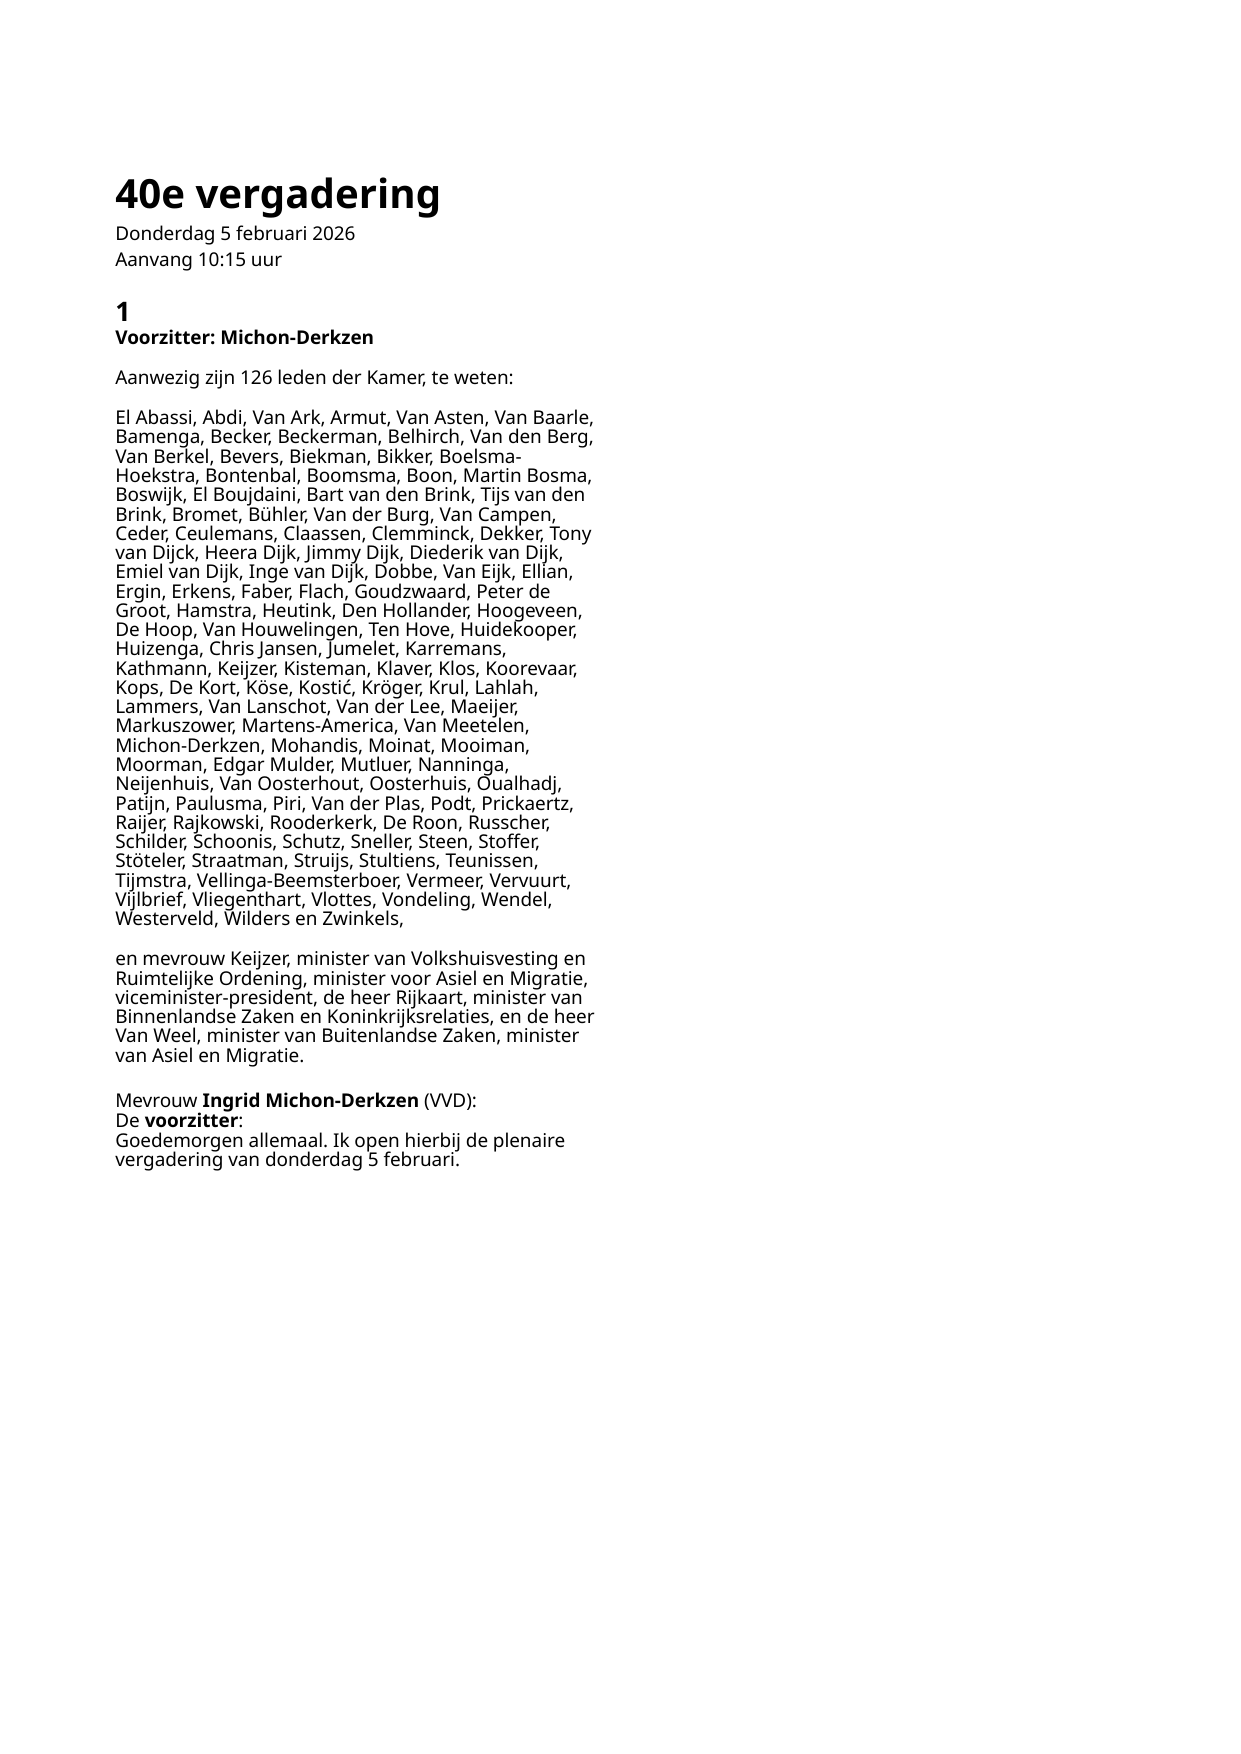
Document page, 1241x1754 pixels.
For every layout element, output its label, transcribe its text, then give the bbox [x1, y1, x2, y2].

text en mevrouw Keijzer, minister van Volkshuisvesting en Ruimtelijke Ordening, minister voor Asiel en Migratie, viceminister-president, de heer Rijkaart, minister van Binnenlandse Zaken en Koninkrijksrelaties, en de heer Van Weel, minister van Buitenlandse Zaken, minister van Asiel en Migratie. [115, 950, 605, 1066]
text El Abassi, Abdi, Van Ark, Armut, Van Asten, Van Baarle, Bamenga, Becker, Beckerman, Belhirch, Van den Berg, Van Berkel, Bevers, Biekman, Bikker, Boelsma-Hoekstra, Bontenbal, Boomsma, Boon, Martin Bosma, Boswijk, El Boujdaini, Bart van den Brink, Tijs van den Brink, Bromet, Bühler, Van der Burg, Van Campen, Ceder, Ceulemans, Claassen, Clemminck, Dekker, Tony van Dijck, Heera Dijk, Jimmy Dijk, Diederik van Dijk, Emiel van Dijk, Inge van Dijk, Dobbe, Van Eijk, Ellian, Ergin, Erkens, Faber, Flach, Goudzwaard, Peter de Groot, Hamstra, Heutink, Den Hollander, Hoogeveen, De Hoop, Van Houwelingen, Ten Hove, Huidekooper, Huizenga, Chris Jansen, Jumelet, Karremans, Kathmann, Keijzer, Kisteman, Klaver, Klos, Koorevaar, Kops, De Kort, Köse, Kostić, Kröger, Krul, Lahlah, Lammers, Van Lanschot, Van der Lee, Maeijer, Markuszower, Martens-America, Van Meetelen, Michon-Derkzen, Mohandis, Moinat, Mooiman, Moorman, Edgar Mulder, Mutluer, Nanninga, Neijenhuis, Van Oosterhout, Oosterhuis, Oualhadj, Patijn, Paulusma, Piri, Van der Plas, Podt, Prickaertz, Raijer, Rajkowski, Rooderkerk, De Roon, Russcher, Schilder, Schoonis, Schutz, Sneller, Steen, Stoffer, Stöteler, Straatman, Struijs, Stultiens, Teunissen, Tijmstra, Vellinga-Beemsterboer, Vermeer, Vervuurt, Vijlbrief, Vliegenthart, Vlottes, Vondeling, Wendel, Westerveld, Wilders en Zwinkels, [115, 409, 605, 929]
text Donderdag 5 februari 2026 [115, 220, 605, 246]
text Voorzitter: Michon-Derkzen [115, 329, 605, 348]
text Aanwezig zijn 126 leden der Kamer, te weten: [115, 369, 605, 388]
text Goedemorgen allemaal. Ik open hierbij de plenaire vergadering van donderdag 5 februari. [115, 1132, 605, 1170]
text De voorzitter: [115, 1112, 605, 1132]
text Mevrouw Ingrid Michon-Derkzen (VVD): [115, 1087, 605, 1112]
text Aanvang 10:15 uur [115, 246, 605, 272]
text 40e vergadering [115, 165, 605, 220]
text 1 [115, 292, 605, 329]
